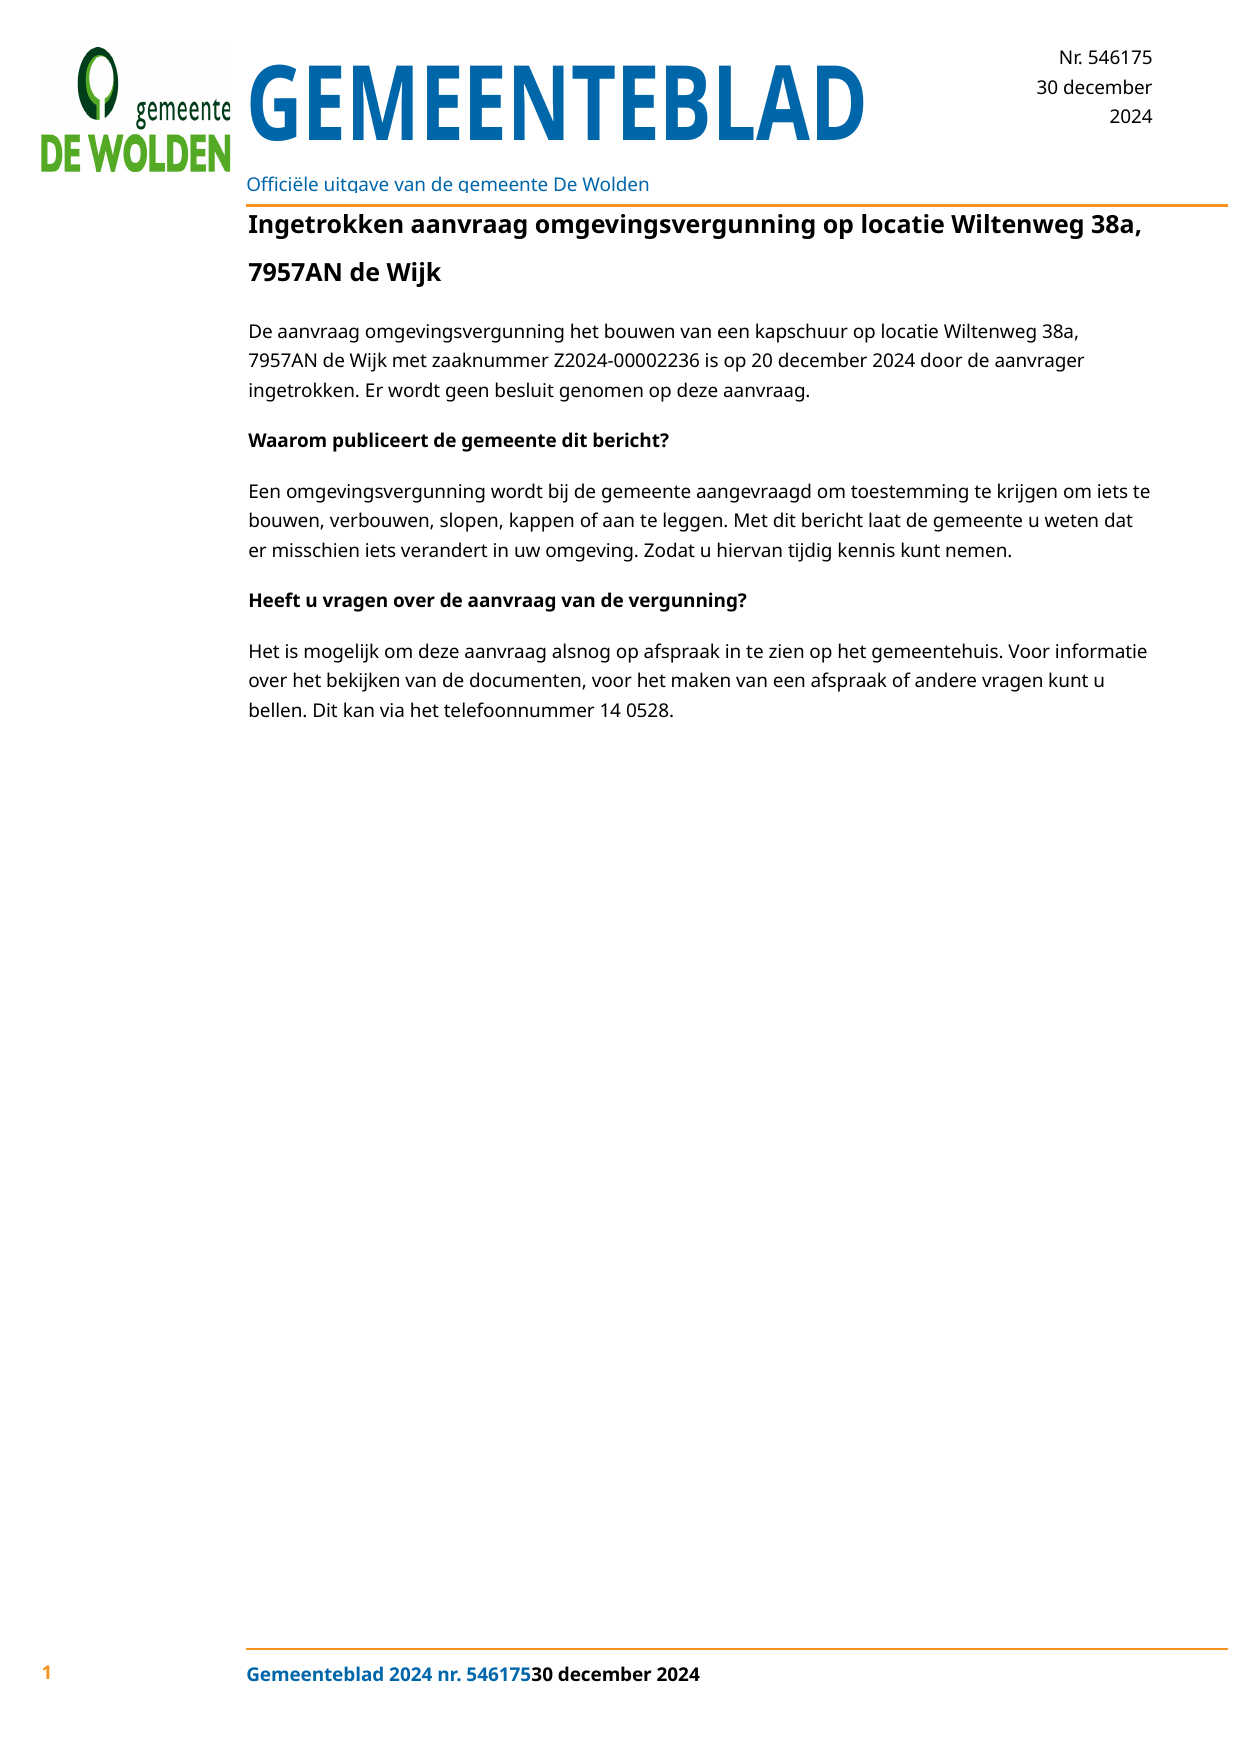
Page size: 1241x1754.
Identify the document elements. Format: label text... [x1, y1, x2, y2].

text Het is mogelijk om deze aanvraag alsnog op afspraak in te zien op het gemeentehuis. Voor informatie over het bekijken van de documenten, voor het maken van een afspraak of andere vragen kunt u bellen. Dit kan via het telefoonnummer 14 0528. [248, 638, 1152, 723]
text Ingetrokken aanvraag omgevingsvergunning op locatie Wiltenweg 38a, 7957AN de Wijk [248, 207, 1152, 288]
text Heeft u vragen over de aanvraag van de vergunning? [248, 587, 1152, 613]
picture [41, 47, 231, 172]
text De aanvraag omgevingsvergunning het bouwen van een kapschuur op locatie Wiltenweg 38a, 7957AN de Wijk met zaaknummer Z2024-00002236 is op 20 december 2024 door de aanvrager ingetrokken. Er wordt geen besluit genomen op deze aanvraag. [248, 318, 1152, 403]
text Een omgevingsvergunning wordt bij de gemeente aangevraagd om toestemming te krijgen om iets te bouwen, verbouwen, slopen, kappen of aan te leggen. Met dit bericht laat de gemeente u weten dat er misschien iets verandert in uw omgeving. Zodat u hiervan tijdig kennis kunt nemen. [248, 478, 1152, 563]
text Waarom publiceert de gemeente dit bericht? [248, 427, 1152, 453]
